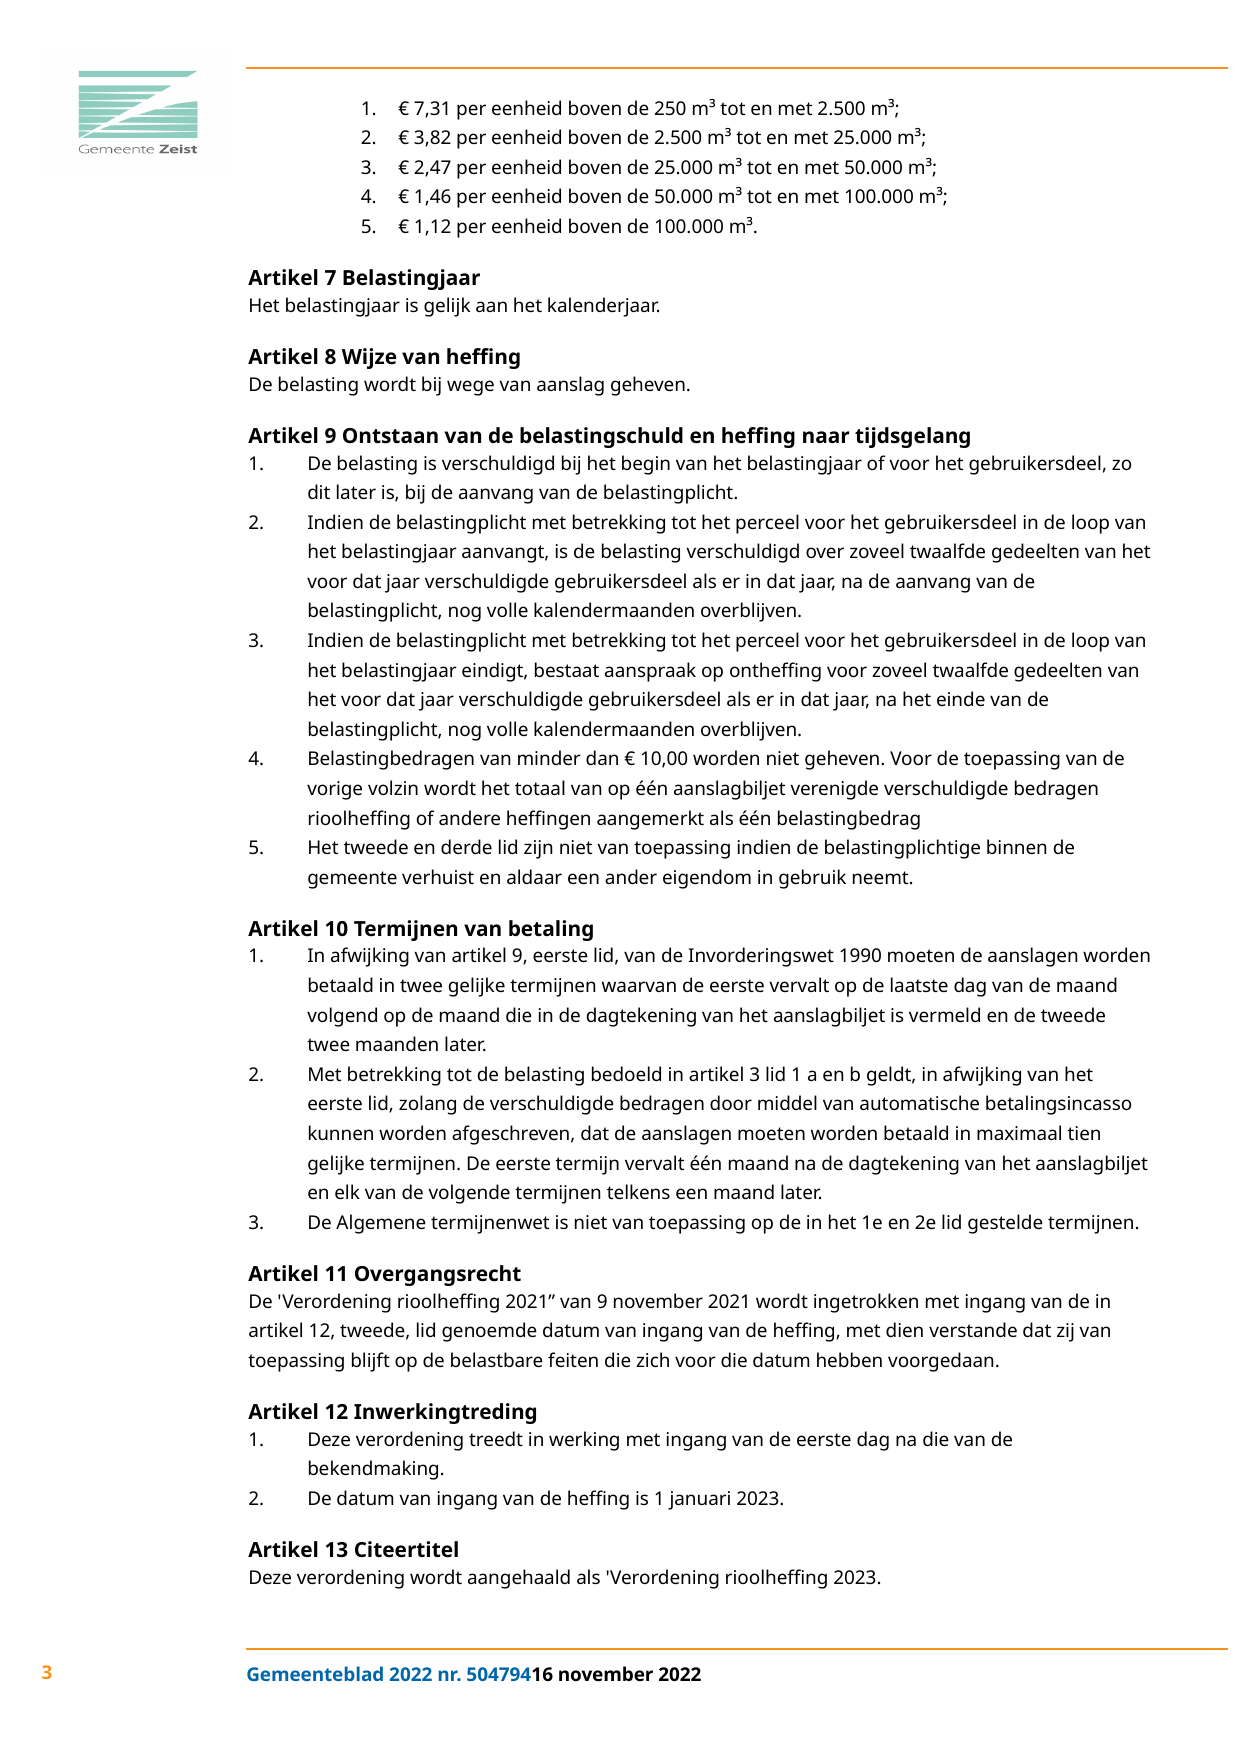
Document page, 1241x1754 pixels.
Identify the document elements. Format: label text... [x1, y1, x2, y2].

list De datum van ingang van de heffing is 1 januari 2023. [248, 1485, 1152, 1511]
list € 2,47 per eenheid boven de 25.000 m³ tot en met 50.000 m³; [361, 154, 1152, 180]
list Indien de belastingplicht met betrekking tot het perceel voor het gebruikersdeel in de loop van het belastingjaar aanvangt, is de belasting verschuldigd over zoveel twaalfde gedeelten van het voor dat jaar verschuldigde gebruikersdeel als er in dat jaar, na de aanvang van de belastingplicht, nog volle kalendermaanden overblijven. [248, 509, 1152, 623]
list Belastingbedragen van minder dan € 10,00 worden niet geheven. Voor de toepassing van de vorige volzin wordt het totaal van op één aanslagbiljet verenigde verschuldigde bedragen rioolheffing of andere heffingen aangemerkt als één belastingbedrag [248, 746, 1152, 830]
text Artikel 11 Overgangsrecht [248, 1259, 1152, 1288]
list De belasting is verschuldigd bij het begin van het belastingjaar of voor het gebruikersdeel, zo dit later is, bij de aanvang van de belastingplicht. [248, 450, 1152, 505]
text Artikel 7 Belastingjaar [248, 263, 1152, 292]
text Artikel 8 Wijze van heffing [248, 342, 1152, 371]
list € 1,46 per eenheid boven de 50.000 m³ tot en met 100.000 m³; [361, 183, 1152, 209]
text Artikel 10 Termijnen van betaling [248, 914, 1152, 943]
text Deze verordening wordt aangehaald als 'Verordening rioolheffing 2023. [248, 1564, 1152, 1589]
text De 'Verordening rioolheffing 2021” van 9 november 2021 wordt ingetrokken met ingang van de in artikel 12, tweede, lid genoemde datum van ingang van de heffing, met dien verstande dat zij van toepassing blijft op de belastbare feiten die zich voor die datum hebben voorgedaan. [248, 1288, 1152, 1373]
list € 1,12 per eenheid boven de 100.000 m³. [361, 213, 1152, 239]
text Artikel 9 Ontstaan van de belastingschuld en heffing naar tijdsgelang [248, 421, 1152, 450]
list € 7,31 per eenheid boven de 250 m³ tot en met 2.500 m³; [361, 95, 1152, 121]
text Artikel 12 Inwerkingtreding [248, 1397, 1152, 1426]
list Met betrekking tot de belasting bedoeld in artikel 3 lid 1 a en b geldt, in afwijking van het eerste lid, zolang de verschuldigde bedragen door middel van automatische betalingsincasso kunnen worden afgeschreven, dat de aanslagen moeten worden betaald in maximaal tien gelijke termijnen. De eerste termijn vervalt één maand na de dagtekening van het aanslagbiljet en elk van de volgende termijnen telkens een maand later. [248, 1061, 1152, 1205]
list € 3,82 per eenheid boven de 2.500 m³ tot en met 25.000 m³; [361, 124, 1152, 150]
list Deze verordening treedt in werking met ingang van de eerste dag na die van de bekendmaking. [248, 1426, 1152, 1481]
picture [41, 47, 231, 172]
text Het belastingjaar is gelijk aan het kalenderjaar. [248, 292, 1152, 318]
list Het tweede en derde lid zijn niet van toepassing indien de belastingplichtige binnen de gemeente verhuist en aldaar een ander eigendom in gebruik neemt. [248, 834, 1152, 889]
list De Algemene termijnenwet is niet van toepassing op de in het 1e en 2e lid gestelde termijnen. [248, 1209, 1152, 1235]
list Indien de belastingplicht met betrekking tot het perceel voor het gebruikersdeel in de loop van het belastingjaar eindigt, bestaat aanspraak op ontheffing voor zoveel twaalfde gedeelten van het voor dat jaar verschuldigde gebruikersdeel als er in dat jaar, na het einde van de belastingplicht, nog volle kalendermaanden overblijven. [248, 627, 1152, 742]
list In afwijking van artikel 9, eerste lid, van de Invorderingswet 1990 moeten de aanslagen worden betaald in twee gelijke termijnen waarvan de eerste vervalt op de laatste dag van de maand volgend op de maand die in de dagtekening van het aanslagbiljet is vermeld en de tweede twee maanden later. [248, 943, 1152, 1057]
text De belasting wordt bij wege van aanslag geheven. [248, 371, 1152, 397]
text Artikel 13 Citeertitel [248, 1535, 1152, 1564]
